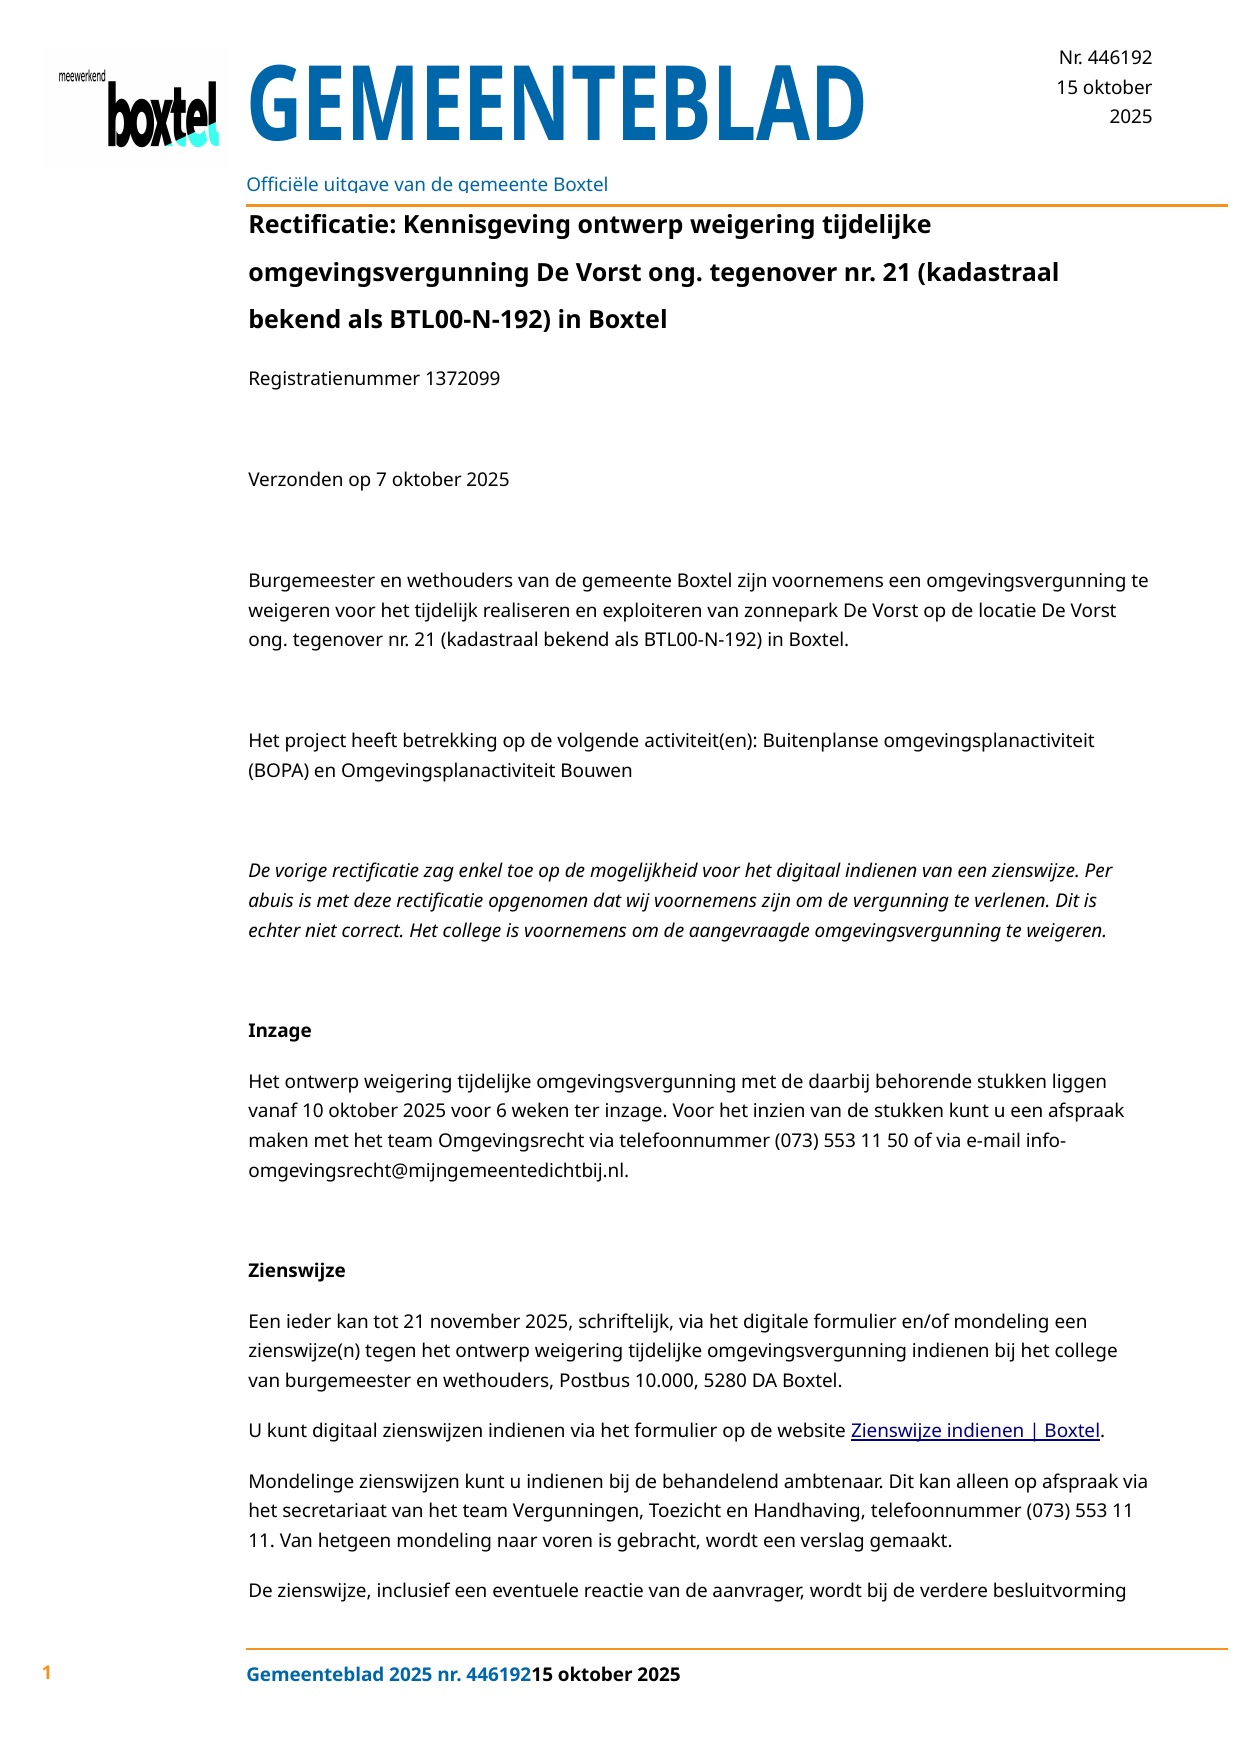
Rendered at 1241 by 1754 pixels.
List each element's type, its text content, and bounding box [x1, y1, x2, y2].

text Het ontwerp weigering tijdelijke omgevingsvergunning met de daarbij behorende stukken liggen vanaf 10 oktober 2025 voor 6 weken ter inzage. Voor het inzien van de stukken kunt u een afspraak maken met het team Omgevingsrecht via telefoonnummer (073) 553 11 50 of via e-mail info-omgevingsrecht@mijngemeentedichtbij.nl. [248, 1068, 1152, 1182]
text U kunt digitaal zienswijzen indienen via het formulier op de website Zienswijze indienen | Boxtel. [248, 1418, 1152, 1443]
text Inzage [248, 1018, 1152, 1043]
picture [41, 47, 231, 172]
text Mondelinge zienswijzen kunt u indienen bij de behandelend ambtenaar. Dit kan alleen op afspraak via het secretariaat van het team Vergunningen, Toezicht en Handhaving, telefoonnummer (073) 553 11 11. Van hetgeen mondeling naar voren is gebracht, wordt een verslag gemaakt. [248, 1468, 1152, 1553]
text Een ieder kan tot 21 november 2025, schriftelijk, via het digitale formulier en/of mondeling een zienswijze(n) tegen het ontwerp weigering tijdelijke omgevingsvergunning indienen bij het college van burgemeester en wethouders, Postbus 10.000, 5280 DA Boxtel. [248, 1308, 1152, 1393]
text Registratienummer 1372099 [248, 366, 1152, 391]
text De vorige rectificatie zag enkel toe op de mogelijkheid voor het digitaal indienen van een zienswijze. Per abuis is met deze rectificatie opgenomen dat wij voornemens zijn om de vergunning te verlenen. Dit is echter niet correct. Het college is voornemens om de aangevraagde omgevingsvergunning te weigeren. [248, 858, 1152, 942]
text Burgemeester en wethouders van de gemeente Boxtel zijn voornemens een omgevingsvergunning te weigeren voor het tijdelijk realiseren en exploiteren van zonnepark De Vorst op de locatie De Vorst ong. tegenover nr. 21 (kadastraal bekend als BTL00-N-192) in Boxtel. [248, 567, 1152, 652]
text Rectificatie: Kennisgeving ontwerp weigering tijdelijke omgevingsvergunning De Vorst ong. tegenover nr. 21 (kadastraal bekend als BTL00-N-192) in Boxtel [248, 207, 1152, 336]
text Zienswijze [248, 1258, 1152, 1283]
text Verzonden op 7 oktober 2025 [248, 466, 1152, 492]
text Het project heeft betrekking op de volgende activiteit(en): Buitenplanse omgevingsplanactiviteit (BOPA) en Omgevingsplanactiviteit Bouwen [248, 727, 1152, 782]
text De zienswijze, inclusief een eventuele reactie van de aanvrager, wordt bij de verdere besluitvorming [248, 1578, 1152, 1603]
